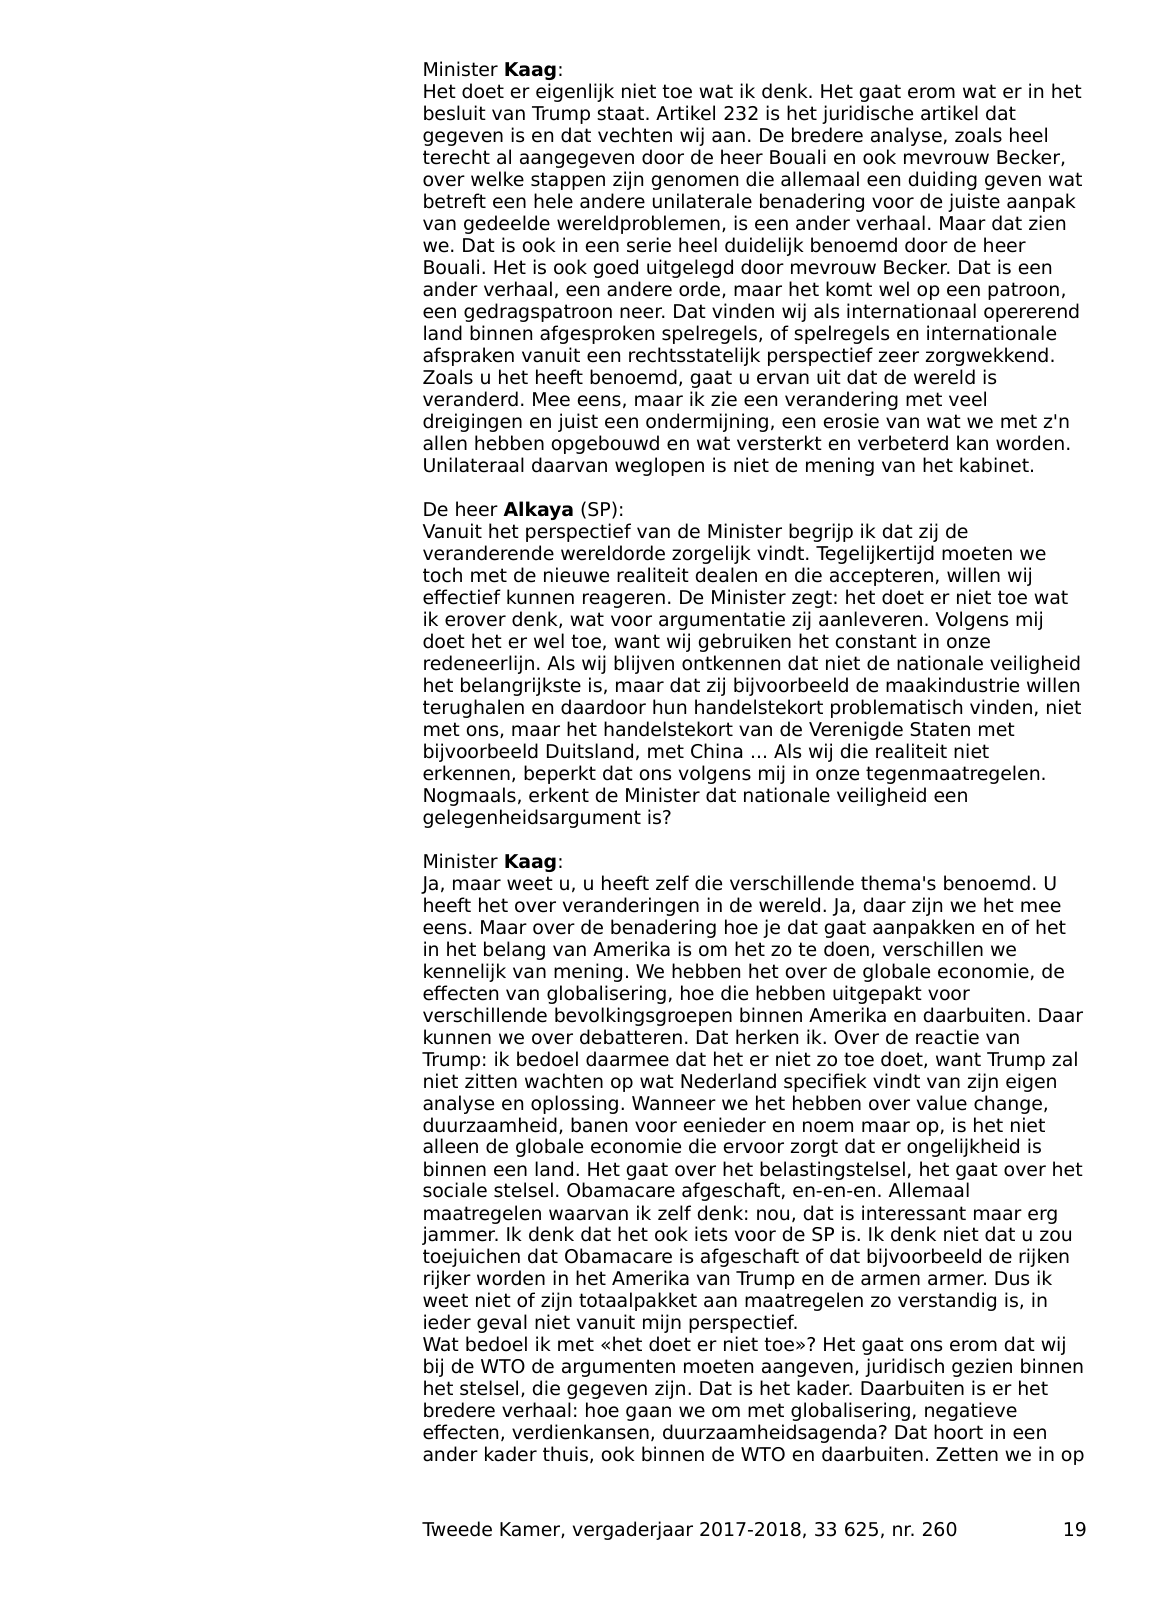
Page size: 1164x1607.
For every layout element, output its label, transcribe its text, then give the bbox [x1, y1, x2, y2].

text Minister Kaag: [422, 851, 1087, 873]
text Het doet er eigenlijk niet toe wat ik denk. Het gaat erom wat er in het besluit van Trump staat. Artikel 232 is het juridische artikel dat gegeven is en dat vechten wij aan. De bredere analyse, zoals heel terecht al aangegeven door de heer Bouali en ook mevrouw Becker, over welke stappen zijn genomen die allemaal een duiding geven wat betreft een hele andere unilaterale benadering voor de juiste aanpak van gedeelde wereldproblemen, is een ander verhaal. Maar dat zien we. Dat is ook in een serie heel duidelijk benoemd door de heer Bouali. Het is ook goed uitgelegd door mevrouw Becker. Dat is een ander verhaal, een andere orde, maar het komt wel op een patroon, een gedragspatroon neer. Dat vinden wij als internationaal opererend land binnen afgesproken spelregels, of spelregels en internationale afspraken vanuit een rechtsstatelijk perspectief zeer zorgwekkend. Zoals u het heeft benoemd, gaat u ervan uit dat de wereld is veranderd. Mee eens, maar ik zie een verandering met veel dreigingen en juist een ondermijning, een erosie van wat we met z'n allen hebben opgebouwd en wat versterkt en verbeterd kan worden. Unilateraal daarvan weglopen is niet de mening van het kabinet. [422, 81, 1087, 477]
text Ja, maar weet u, u heeft zelf die verschillende thema's benoemd. U heeft het over veranderingen in de wereld. Ja, daar zijn we het mee eens. Maar over de benadering hoe je dat gaat aanpakken en of het in het belang van Amerika is om het zo te doen, verschillen we kennelijk van mening. We hebben het over de globale economie, de effecten van globalisering, hoe die hebben uitgepakt voor verschillende bevolkingsgroepen binnen Amerika en daarbuiten. Daar kunnen we over debatteren. Dat herken ik. Over de reactie van Trump: ik bedoel daarmee dat het er niet zo toe doet, want Trump zal niet zitten wachten op wat Nederland specifiek vindt van zijn eigen analyse en oplossing. Wanneer we het hebben over value change, duurzaamheid, banen voor eenieder en noem maar op, is het niet alleen de globale economie die ervoor zorgt dat er ongelijkheid is binnen een land. Het gaat over het belastingstelsel, het gaat over het sociale stelsel. Obamacare afgeschaft, en-en-en. Allemaal maatregelen waarvan ik zelf denk: nou, dat is interessant maar erg jammer. Ik denk dat het ook iets voor de SP is. Ik denk niet dat u zou toejuichen dat Obamacare is afgeschaft of dat bijvoorbeeld de rijken rijker worden in het Amerika van Trump en de armen armer. Dus ik weet niet of zijn totaalpakket aan maatregelen zo verstandig is, in ieder geval niet vanuit mijn perspectief. [422, 873, 1087, 1334]
text Vanuit het perspectief van de Minister begrijp ik dat zij de veranderende wereldorde zorgelijk vindt. Tegelijkertijd moeten we toch met de nieuwe realiteit dealen en die accepteren, willen wij effectief kunnen reageren. De Minister zegt: het doet er niet toe wat ik erover denk, wat voor argumentatie zij aanleveren. Volgens mij doet het er wel toe, want wij gebruiken het constant in onze redeneerlijn. Als wij blijven ontkennen dat niet de nationale veiligheid het belangrijkste is, maar dat zij bijvoorbeeld de maakindustrie willen terughalen en daardoor hun handelstekort problematisch vinden, niet met ons, maar het handelstekort van de Verenigde Staten met bijvoorbeeld Duitsland, met China ... Als wij die realiteit niet erkennen, beperkt dat ons volgens mij in onze tegenmaatregelen. Nogmaals, erkent de Minister dat nationale veiligheid een gelegenheidsargument is? [422, 521, 1087, 828]
text De heer Alkaya (SP): [422, 499, 1087, 521]
text Wat bedoel ik met «het doet er niet toe»? Het gaat ons erom dat wij bij de WTO de argumenten moeten aangeven, juridisch gezien binnen het stelsel, die gegeven zijn. Dat is het kader. Daarbuiten is er het bredere verhaal: hoe gaan we om met globalisering, negatieve effecten, verdienkansen, duurzaamheidsagenda? Dat hoort in een ander kader thuis, ook binnen de WTO en daarbuiten. Zetten we in op [422, 1334, 1087, 1466]
text Minister Kaag: [422, 59, 1087, 81]
